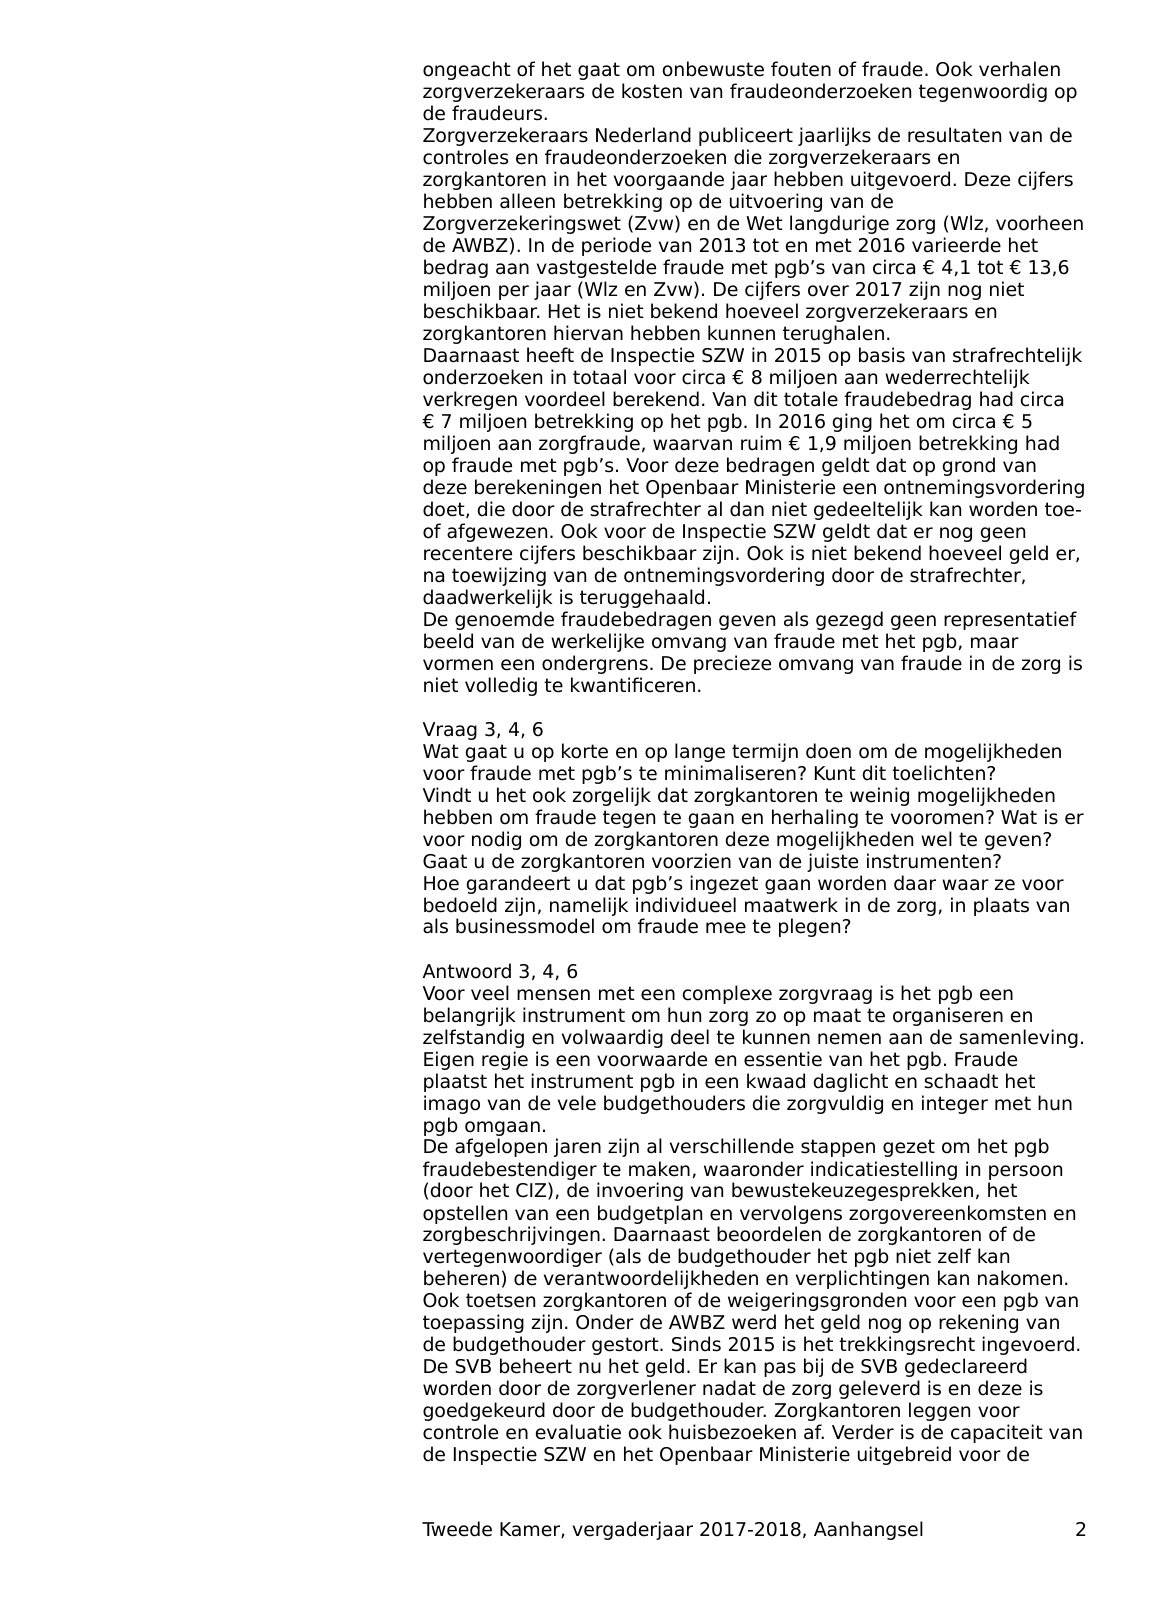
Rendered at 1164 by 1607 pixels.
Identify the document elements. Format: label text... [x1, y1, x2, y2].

text ongeacht of het gaat om onbewuste fouten of fraude. Ook verhalen zorgverzekeraars de kosten van fraudeonderzoeken tegenwoordig op de fraudeurs. [422, 59, 1087, 125]
text Wat gaat u op korte en op lange termijn doen om de mogelijkheden voor fraude met pgb’s te minimaliseren? Kunt dit toelichten? [422, 741, 1087, 784]
text Hoe garandeert u dat pgb’s ingezet gaan worden daar waar ze voor bedoeld zijn, namelijk individueel maatwerk in de zorg, in plaats van als businessmodel om fraude mee te plegen? [422, 872, 1087, 938]
text De genoemde fraudebedragen geven als gezegd geen representatief beeld van de werkelijke omvang van fraude met het pgb, maar vormen een ondergrens. De precieze omvang van fraude in de zorg is niet volledig te kwantificeren. [422, 608, 1087, 696]
text Vraag 3, 4, 6 [422, 719, 1087, 741]
text Zorgverzekeraars Nederland publiceert jaarlijks de resultaten van de controles en fraudeonderzoeken die zorgverzekeraars en zorgkantoren in het voorgaande jaar hebben uitgevoerd. Deze cijfers hebben alleen betrekking op de uitvoering van de Zorgverzekeringswet (Zvw) en de Wet langdurige zorg (Wlz, voorheen de AWBZ). In de periode van 2013 tot en met 2016 varieerde het bedrag aan vastgestelde fraude met pgb’s van circa € 4,1 tot € 13,6 miljoen per jaar (Wlz en Zvw). De cijfers over 2017 zijn nog niet beschikbaar. Het is niet bekend hoeveel zorgverzekeraars en zorgkantoren hiervan hebben kunnen terughalen. [422, 125, 1087, 345]
text De afgelopen jaren zijn al verschillende stappen gezet om het pgb fraudebestendiger te maken, waaronder indicatiestelling in persoon (door het CIZ), de invoering van bewustekeuzegesprekken, het opstellen van een budgetplan en vervolgens zorgovereenkomsten en zorgbeschrijvingen. Daarnaast beoordelen de zorgkantoren of de vertegenwoordiger (als de budgethouder het pgb niet zelf kan beheren) de verantwoordelijkheden en verplichtingen kan nakomen. Ook toetsen zorgkantoren of de weigeringsgronden voor een pgb van toepassing zijn. Onder de AWBZ werd het geld nog op rekening van de budgethouder gestort. Sinds 2015 is het trekkingsrecht ingevoerd. De SVB beheert nu het geld. Er kan pas bij de SVB gedeclareerd worden door de zorgverlener nadat de zorg geleverd is en deze is goedgekeurd door de budgethouder. Zorgkantoren leggen voor controle en evaluatie ook huisbezoeken af. Verder is de capaciteit van de Inspectie SZW en het Openbaar Ministerie uitgebreid voor de [422, 1136, 1087, 1466]
text Antwoord 3, 4, 6 [422, 961, 1087, 983]
text Daarnaast heeft de Inspectie SZW in 2015 op basis van strafrechtelijk onderzoeken in totaal voor circa € 8 miljoen aan wederrechtelijk verkregen voordeel berekend. Van dit totale fraudebedrag had circa € 7 miljoen betrekking op het pgb. In 2016 ging het om circa € 5 miljoen aan zorgfraude, waarvan ruim € 1,9 miljoen betrekking had op fraude met pgb’s. Voor deze bedragen geldt dat op grond van deze berekeningen het Openbaar Ministerie een ontnemingsvordering doet, die door de strafrechter al dan niet gedeeltelijk kan worden toe- of afgewezen. Ook voor de Inspectie SZW geldt dat er nog geen recentere cijfers beschikbaar zijn. Ook is niet bekend hoeveel geld er, na toewijzing van de ontnemingsvordering door de strafrechter, daadwerkelijk is teruggehaald. [422, 345, 1087, 608]
text Voor veel mensen met een complexe zorgvraag is het pgb een belangrijk instrument om hun zorg zo op maat te organiseren en zelfstandig en volwaardig deel te kunnen nemen aan de samenleving. Eigen regie is een voorwaarde en essentie van het pgb. Fraude plaatst het instrument pgb in een kwaad daglicht en schaadt het imago van de vele budgethouders die zorgvuldig en integer met hun pgb omgaan. [422, 983, 1087, 1136]
text Vindt u het ook zorgelijk dat zorgkantoren te weinig mogelijkheden hebben om fraude tegen te gaan en herhaling te vooromen? Wat is er voor nodig om de zorgkantoren deze mogelijkheden wel te geven? Gaat u de zorgkantoren voorzien van de juiste instrumenten? [422, 784, 1087, 872]
